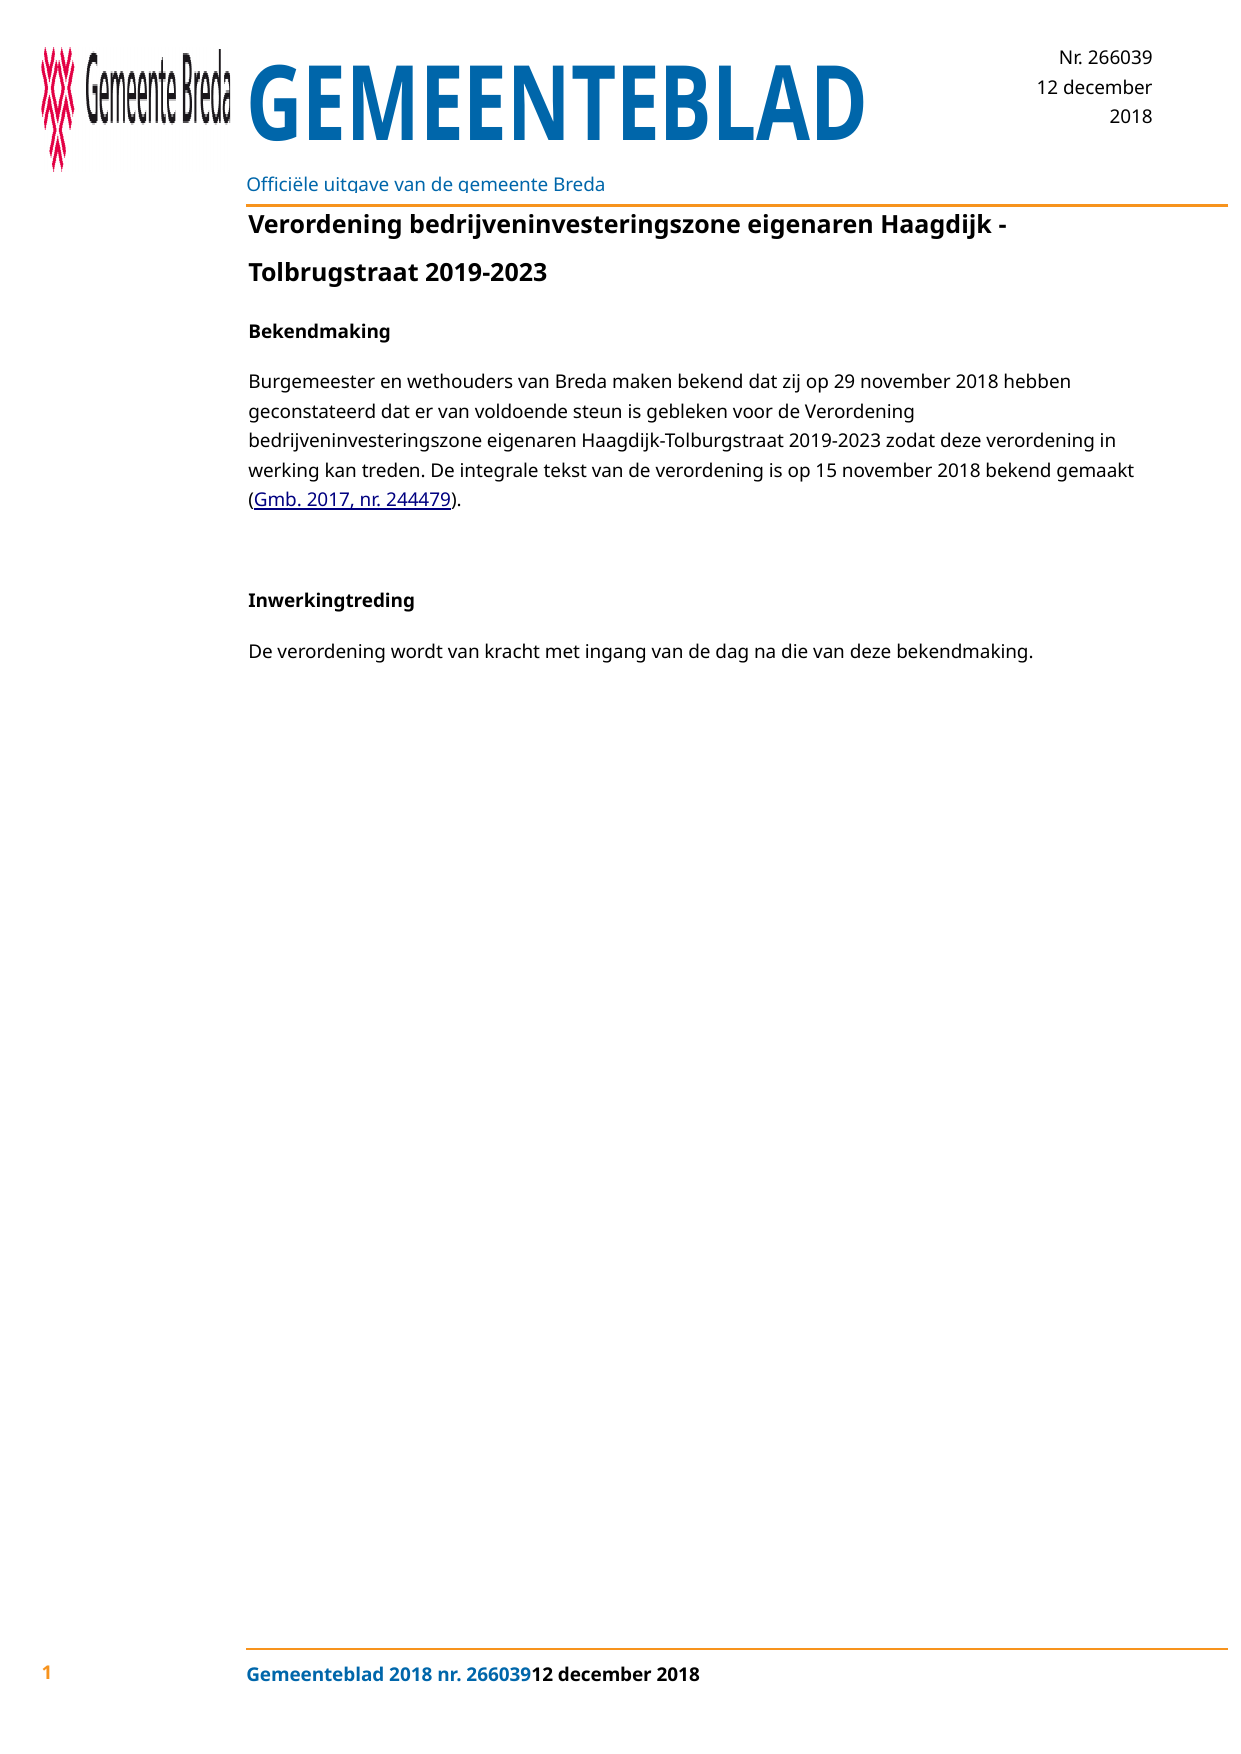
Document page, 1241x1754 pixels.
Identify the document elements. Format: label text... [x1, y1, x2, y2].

text Bekendmaking [248, 318, 1152, 344]
text Inwerkingtreding [248, 587, 1152, 613]
text De verordening wordt van kracht met ingang van de dag na die van deze bekendmaking. [248, 638, 1152, 664]
text Verordening bedrijveninvesteringszone eigenaren Haagdijk - Tolbrugstraat 2019-2023 [248, 207, 1152, 288]
picture [41, 47, 231, 172]
text Burgemeester en wethouders van Breda maken bekend dat zij op 29 november 2018 hebben geconstateerd dat er van voldoende steun is gebleken voor de Verordening bedrijveninvesteringszone eigenaren Haagdijk-Tolburgstraat 2019-2023 zodat deze verordening in werking kan treden. De integrale tekst van de verordening is op 15 november 2018 bekend gemaakt (Gmb. 2017, nr. 244479). [248, 368, 1152, 512]
